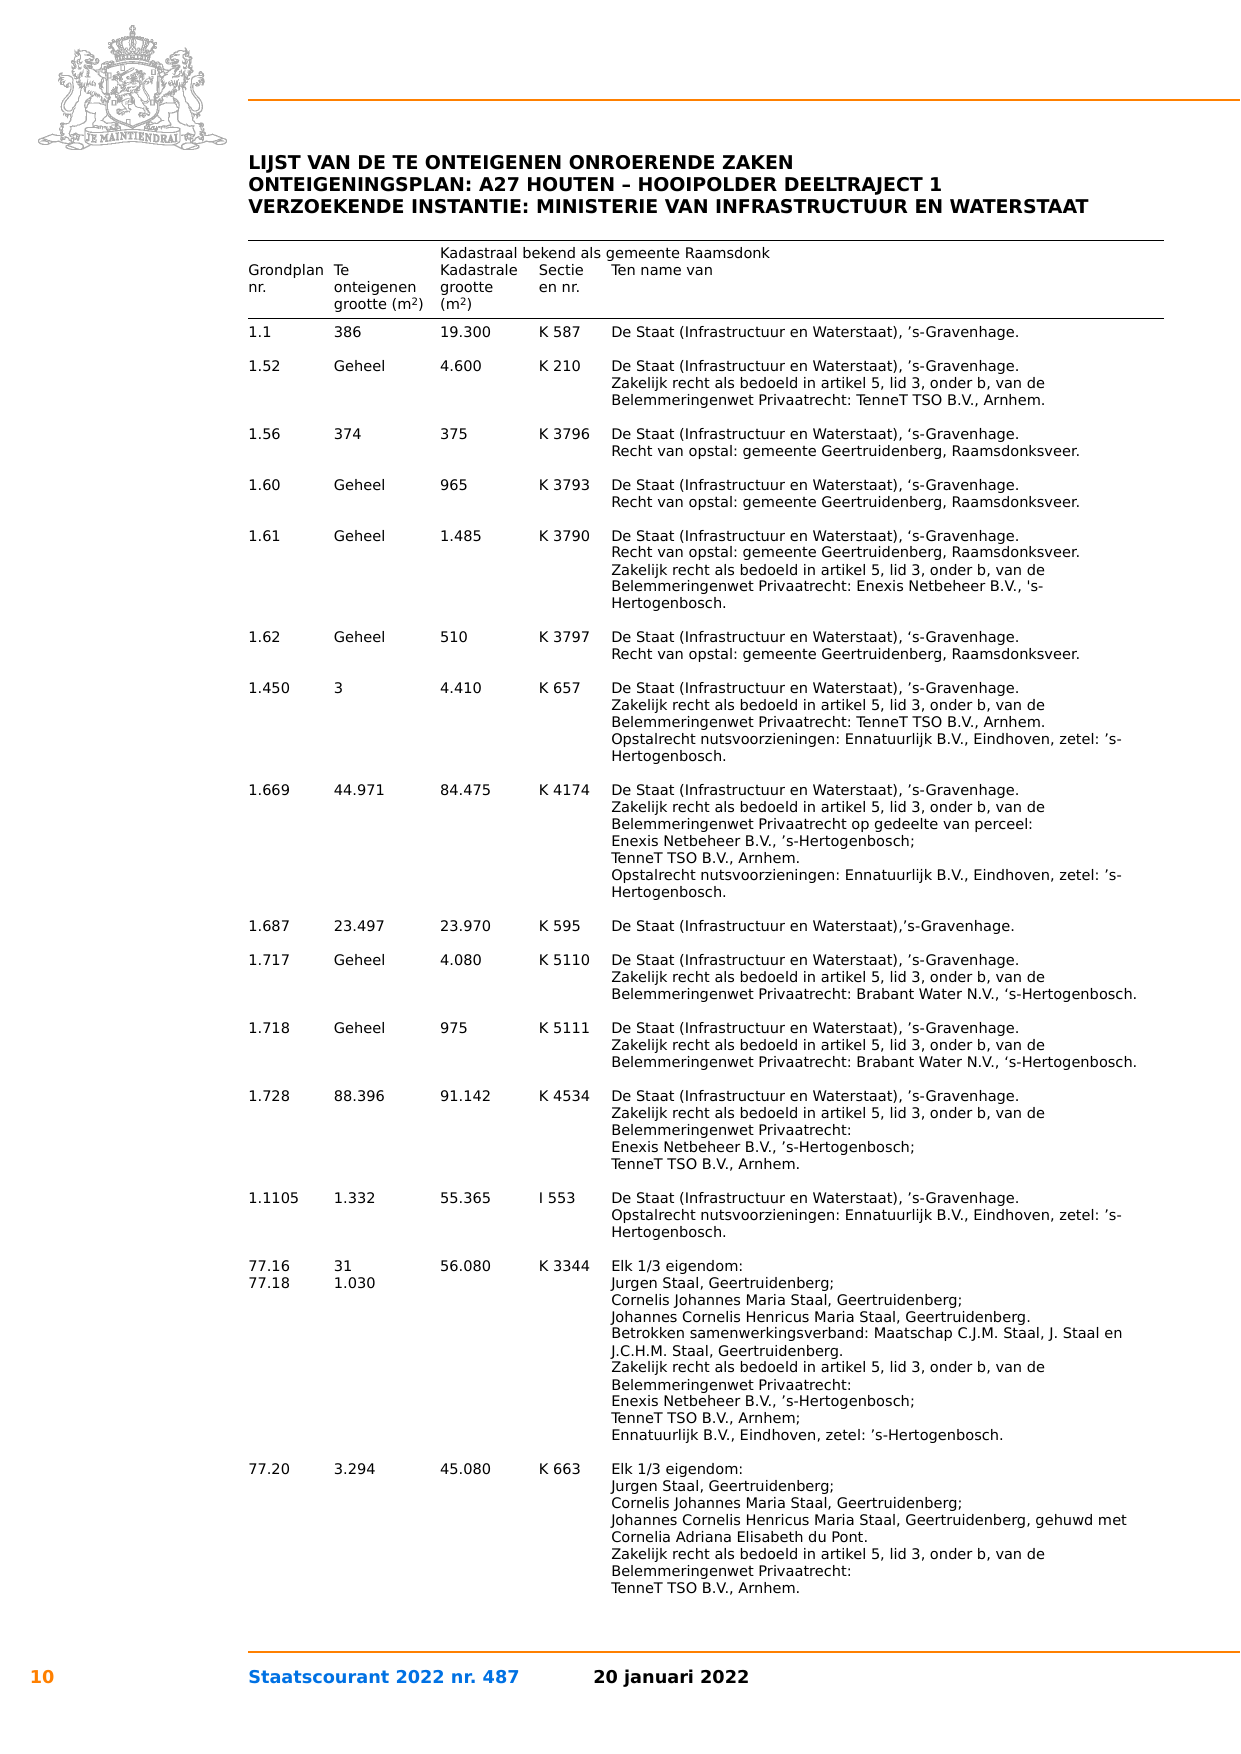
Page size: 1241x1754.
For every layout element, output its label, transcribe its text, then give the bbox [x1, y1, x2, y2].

table_cell 1.61 [248, 528, 328, 612]
table_cell De Staat (Infrastructuur en Waterstaat), ’s-Gravenhage. [605, 319, 1163, 341]
table_cell [605, 935, 1163, 952]
table_cell De Staat (Infrastructuur en Waterstaat), ’s-Gravenhage. Zakelijk recht als bedoeld in artikel 5, lid 3, onder b, van de Belemmeringenwet Privaatrecht: Brabant Water N.V., ‘s-Hertogenbosch. [605, 1020, 1163, 1071]
table_cell [434, 460, 533, 476]
table_cell 1.717 [248, 952, 328, 1003]
table_cell [434, 663, 533, 680]
table_cell 1.1 [248, 319, 328, 341]
table_cell 4.600 [434, 358, 533, 408]
table_cell [533, 1071, 605, 1088]
table_cell De Staat (Infrastructuur en Waterstaat), ‘s-Gravenhage. Recht van opstal: gemeente Geertruidenberg, Raamsdonksveer. Zakelijk recht als bedoeld in artikel 5, lid 3, onder b, van de Belemmeringenwet Privaatrecht: Enexis Netbeheer B.V., 's-Hertogenbosch. [605, 528, 1163, 612]
table_cell [248, 935, 328, 952]
table_cell Kadastrale grootte (m2) [434, 262, 533, 318]
table_header [248, 241, 434, 262]
table_cell 965 [434, 476, 533, 510]
table_cell 77.20 [248, 1461, 328, 1597]
table_cell [248, 1173, 328, 1189]
table_cell 1.62 [248, 629, 328, 663]
table_cell [533, 1444, 605, 1461]
table_cell De Staat (Infrastructuur en Waterstaat), ‘s-Gravenhage. Recht van opstal: gemeente Geertruidenberg, Raamsdonksveer. [605, 476, 1163, 510]
table_cell 1.60 [248, 476, 328, 510]
table_cell Geheel [328, 476, 434, 510]
table_cell [605, 901, 1163, 918]
table_cell [434, 341, 533, 358]
table_cell [248, 1444, 328, 1461]
table_cell Sectie en nr. [533, 262, 605, 318]
table_cell [533, 1275, 605, 1444]
table_cell [248, 612, 328, 629]
table_cell K 4534 [533, 1088, 605, 1173]
table_cell [605, 341, 1163, 358]
table_cell [605, 663, 1163, 680]
table_cell 84.475 [434, 782, 533, 901]
table_cell K 5111 [533, 1020, 605, 1071]
table_cell [248, 663, 328, 680]
table_cell De Staat (Infrastructuur en Waterstaat),’s-Gravenhage. [605, 918, 1163, 935]
table_cell [434, 901, 533, 918]
table_cell K 657 [533, 680, 605, 765]
table_cell [533, 409, 605, 426]
table_cell [434, 765, 533, 782]
table_cell [328, 1173, 434, 1189]
table_cell De Staat (Infrastructuur en Waterstaat), ’s-Gravenhage. Zakelijk recht als bedoeld in artikel 5, lid 3, onder b, van de Belemmeringenwet Privaatrecht: TenneT TSO B.V., Arnhem. [605, 358, 1163, 408]
table_cell [328, 663, 434, 680]
table_cell 3 [328, 680, 434, 765]
table_cell 386 [328, 319, 434, 341]
table_cell [248, 510, 328, 527]
table_cell 4.080 [434, 952, 533, 1003]
table_cell 77.16 [248, 1258, 328, 1274]
table_cell [533, 1003, 605, 1020]
table_cell [434, 409, 533, 426]
table_cell De Staat (Infrastructuur en Waterstaat), ’s-Gravenhage. Opstalrecht nutsvoorzieningen: Ennatuurlijk B.V., Eindhoven, zetel: ’s-Hertogenbosch. [605, 1190, 1163, 1241]
table_cell [605, 510, 1163, 527]
table_cell Geheel [328, 629, 434, 663]
table_cell Geheel [328, 528, 434, 612]
table_cell [434, 612, 533, 629]
table_cell [605, 1071, 1163, 1088]
table_cell K 587 [533, 319, 605, 341]
table_cell [328, 901, 434, 918]
table_cell [533, 765, 605, 782]
table_cell [533, 935, 605, 952]
table_cell K 663 [533, 1461, 605, 1597]
table_cell K 4174 [533, 782, 605, 901]
table_cell [248, 409, 328, 426]
table_cell [248, 901, 328, 918]
table_cell Te onteigenen grootte (m2) [328, 262, 434, 318]
table_cell K 3344 [533, 1258, 605, 1274]
table_header Kadastraal bekend als gemeente Raamsdonk [434, 241, 1163, 262]
table_cell [605, 1444, 1163, 1461]
table_cell K 3793 [533, 476, 605, 510]
table_cell 31 [328, 1258, 434, 1274]
table_cell [248, 460, 328, 476]
table_cell 375 [434, 426, 533, 459]
table_cell [328, 765, 434, 782]
table_cell 1.728 [248, 1088, 328, 1173]
table_cell [434, 935, 533, 952]
table_cell [328, 1444, 434, 1461]
table_cell [533, 1173, 605, 1189]
table_cell [434, 1241, 533, 1257]
table_cell [533, 612, 605, 629]
table_cell [434, 510, 533, 527]
table_cell 56.080 [434, 1258, 533, 1274]
text LIJST VAN DE TE ONTEIGENEN ONROERENDE ZAKEN [248, 152, 1163, 174]
table_cell [328, 935, 434, 952]
table_cell [605, 765, 1163, 782]
table_cell [605, 1003, 1163, 1020]
table_cell 45.080 [434, 1461, 533, 1597]
table_cell [434, 1275, 533, 1444]
table_cell [434, 1003, 533, 1020]
text ONTEIGENINGSPLAN: A27 HOUTEN – HOOIPOLDER DEELTRAJECT 1 [248, 174, 1163, 196]
table_cell 23.497 [328, 918, 434, 935]
table_cell Elk 1/3 eigendom: Jurgen Staal, Geertruidenberg; Cornelis Johannes Maria Staal, Geertruidenberg; Johannes Cornelis Henricus Maria Staal, Geertruidenberg. Betrokken samenwerkingsverband: Maatschap C.J.M. Staal, J. Staal en J.C.H.M. Staal, Geertruidenberg. Zakelijk recht als bedoeld in artikel 5, lid 3, onder b, van de Belemmeringenwet Privaatrecht: Enexis Netbeheer B.V., ’s-Hertogenbosch; TenneT TSO B.V., Arnhem; Ennatuurlijk B.V., Eindhoven, zetel: ’s-Hertogenbosch. [605, 1258, 1163, 1444]
table_cell 1.56 [248, 426, 328, 459]
table_cell 1.030 [328, 1275, 434, 1444]
table_cell [533, 510, 605, 527]
table_cell Geheel [328, 952, 434, 1003]
table_cell [328, 1071, 434, 1088]
table_cell [533, 901, 605, 918]
table_cell De Staat (Infrastructuur en Waterstaat), ‘s-Gravenhage. Recht van opstal: gemeente Geertruidenberg, Raamsdonksveer. [605, 426, 1163, 459]
table_cell [605, 1241, 1163, 1257]
table_cell [248, 1241, 328, 1257]
table_cell [248, 341, 328, 358]
table_cell Elk 1/3 eigendom: Jurgen Staal, Geertruidenberg; Cornelis Johannes Maria Staal, Geertruidenberg; Johannes Cornelis Henricus Maria Staal, Geertruidenberg, gehuwd met Cornelia Adriana Elisabeth du Pont. Zakelijk recht als bedoeld in artikel 5, lid 3, onder b, van de Belemmeringenwet Privaatrecht: TenneT TSO B.V., Arnhem. [605, 1461, 1163, 1597]
table_cell Geheel [328, 1020, 434, 1071]
table_cell 1.485 [434, 528, 533, 612]
text VERZOEKENDE INSTANTIE: MINISTERIE VAN INFRASTRUCTUUR EN WATERSTAAT [248, 196, 1163, 218]
table_cell 1.1105 [248, 1190, 328, 1241]
table_cell K 210 [533, 358, 605, 408]
table_cell [248, 765, 328, 782]
table_cell [605, 460, 1163, 476]
table_cell 510 [434, 629, 533, 663]
table_cell 55.365 [434, 1190, 533, 1241]
table_cell [533, 341, 605, 358]
table_cell 3.294 [328, 1461, 434, 1597]
table_cell [605, 409, 1163, 426]
table_cell K 3796 [533, 426, 605, 459]
table_cell Ten name van [605, 262, 1163, 318]
table_cell 1.669 [248, 782, 328, 901]
table_cell [328, 612, 434, 629]
table_cell De Staat (Infrastructuur en Waterstaat), ‘s-Gravenhage. Recht van opstal: gemeente Geertruidenberg, Raamsdonksveer. [605, 629, 1163, 663]
table_cell 1.718 [248, 1020, 328, 1071]
table_cell K 595 [533, 918, 605, 935]
table_cell De Staat (Infrastructuur en Waterstaat), ’s-Gravenhage. Zakelijk recht als bedoeld in artikel 5, lid 3, onder b, van de Belemmeringenwet Privaatrecht: Brabant Water N.V., ‘s-Hertogenbosch. [605, 952, 1163, 1003]
table_cell [328, 1241, 434, 1257]
table_cell 88.396 [328, 1088, 434, 1173]
table_cell [533, 1241, 605, 1257]
table_cell 1.687 [248, 918, 328, 935]
table_cell [328, 1003, 434, 1020]
table_cell De Staat (Infrastructuur en Waterstaat), ’s-Gravenhage. Zakelijk recht als bedoeld in artikel 5, lid 3, onder b, van de Belemmeringenwet Privaatrecht: Enexis Netbeheer B.V., ’s-Hertogenbosch; TenneT TSO B.V., Arnhem. [605, 1088, 1163, 1173]
table_cell K 3797 [533, 629, 605, 663]
table_cell [328, 341, 434, 358]
table_cell [328, 409, 434, 426]
table_cell 4.410 [434, 680, 533, 765]
table_cell K 5110 [533, 952, 605, 1003]
table_cell [434, 1071, 533, 1088]
table_cell De Staat (Infrastructuur en Waterstaat), ’s-Gravenhage. Zakelijk recht als bedoeld in artikel 5, lid 3, onder b, van de Belemmeringenwet Privaatrecht op gedeelte van perceel: Enexis Netbeheer B.V., ’s-Hertogenbosch; TenneT TSO B.V., Arnhem. Opstalrecht nutsvoorzieningen: Ennatuurlijk B.V., Eindhoven, zetel: ’s-Hertogenbosch. [605, 782, 1163, 901]
table_cell [328, 510, 434, 527]
table_cell 1.450 [248, 680, 328, 765]
table_cell 1.52 [248, 358, 328, 408]
table_cell 374 [328, 426, 434, 459]
table_cell 975 [434, 1020, 533, 1071]
picture [38, 25, 227, 150]
table_cell Grondplan nr. [248, 262, 328, 318]
table_cell [605, 1173, 1163, 1189]
table_cell 91.142 [434, 1088, 533, 1173]
table_cell [248, 1003, 328, 1020]
table_cell 23.970 [434, 918, 533, 935]
table_cell De Staat (Infrastructuur en Waterstaat), ’s-Gravenhage. Zakelijk recht als bedoeld in artikel 5, lid 3, onder b, van de Belemmeringenwet Privaatrecht: TenneT TSO B.V., Arnhem. Opstalrecht nutsvoorzieningen: Ennatuurlijk B.V., Eindhoven, zetel: ’s-Hertogenbosch. [605, 680, 1163, 765]
table_cell 1.332 [328, 1190, 434, 1241]
table_cell [434, 1444, 533, 1461]
table_cell K 3790 [533, 528, 605, 612]
table_cell 19.300 [434, 319, 533, 341]
table_cell 77.18 [248, 1275, 328, 1444]
table_cell 44.971 [328, 782, 434, 901]
table_cell [328, 460, 434, 476]
table_cell [533, 460, 605, 476]
table_cell Geheel [328, 358, 434, 408]
table_cell [434, 1173, 533, 1189]
table_cell [533, 663, 605, 680]
table_cell [605, 612, 1163, 629]
table_cell [248, 1071, 328, 1088]
table_cell I 553 [533, 1190, 605, 1241]
